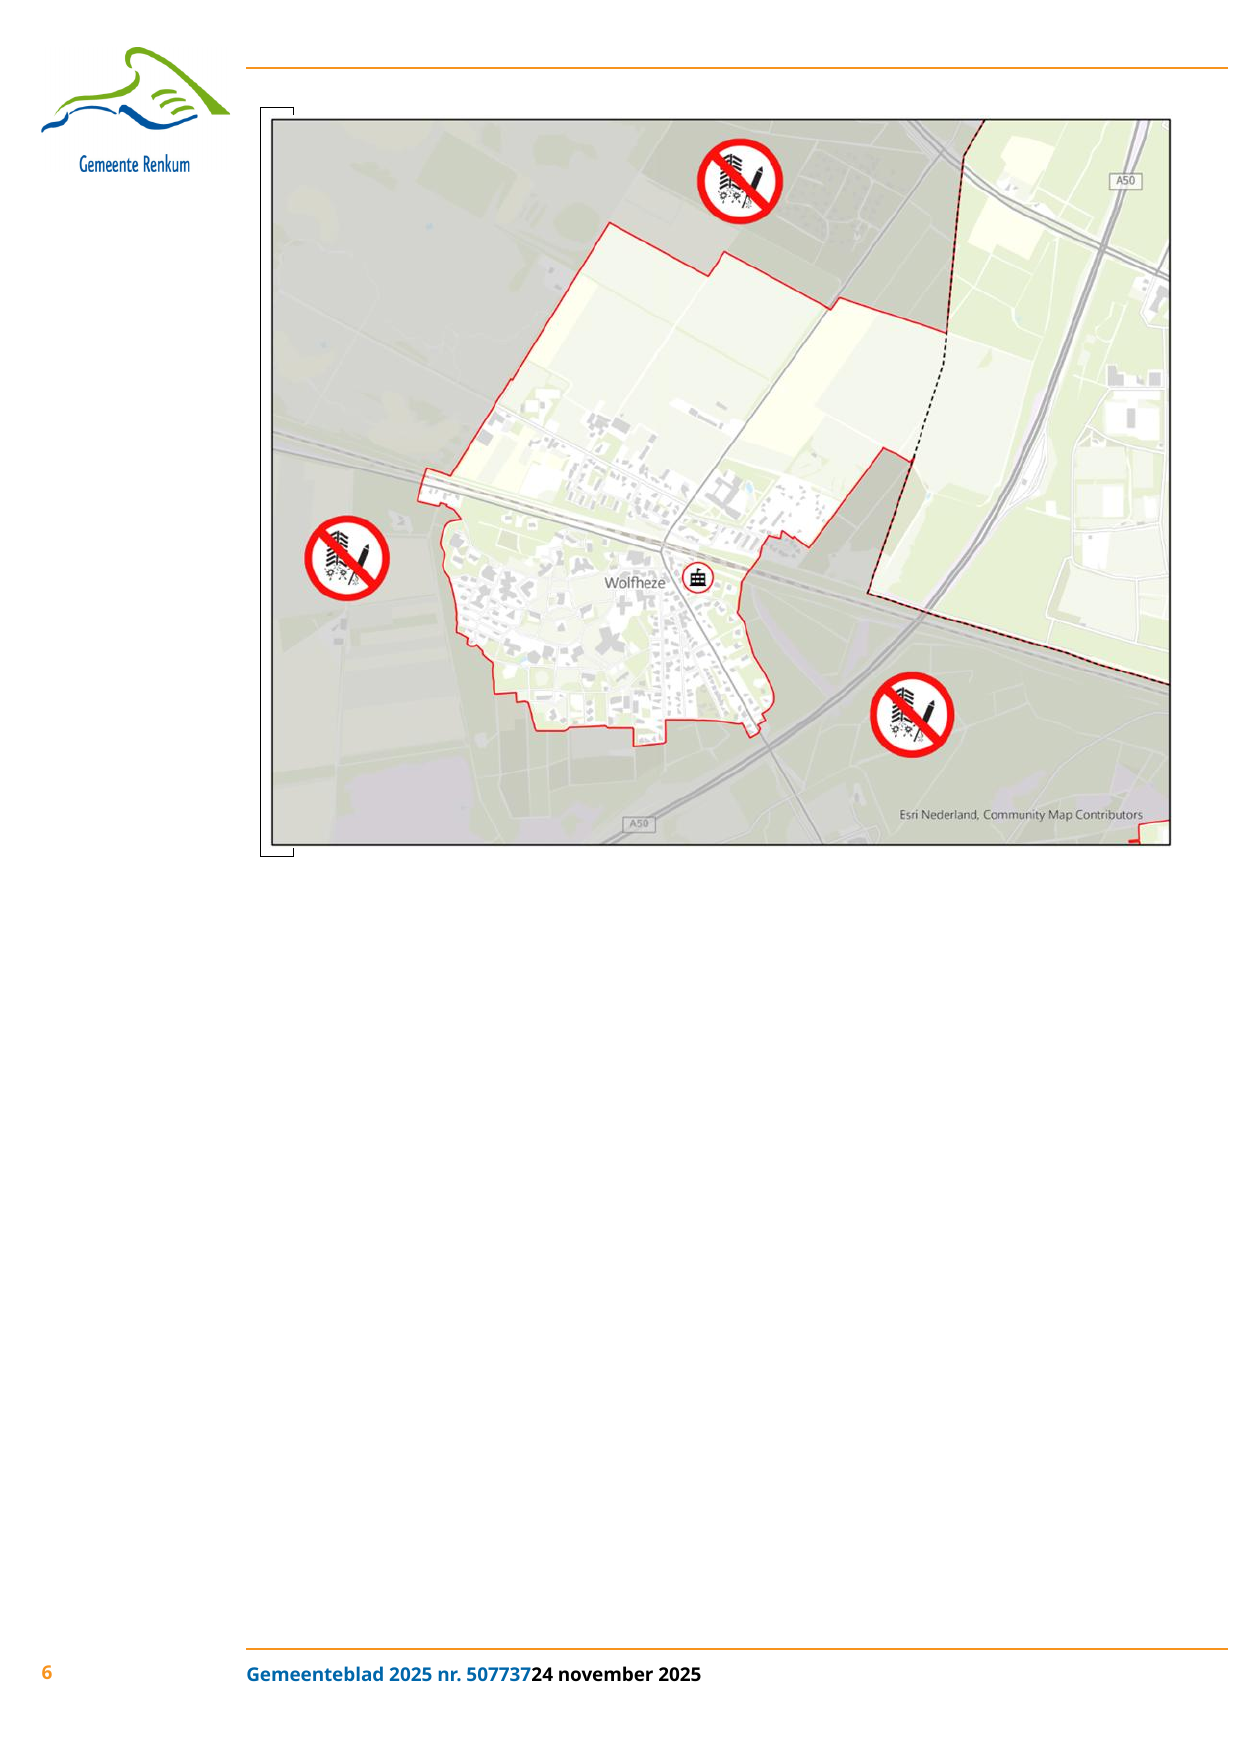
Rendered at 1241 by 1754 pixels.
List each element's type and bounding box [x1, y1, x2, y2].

picture [268, 115, 1173, 848]
picture [41, 47, 231, 172]
